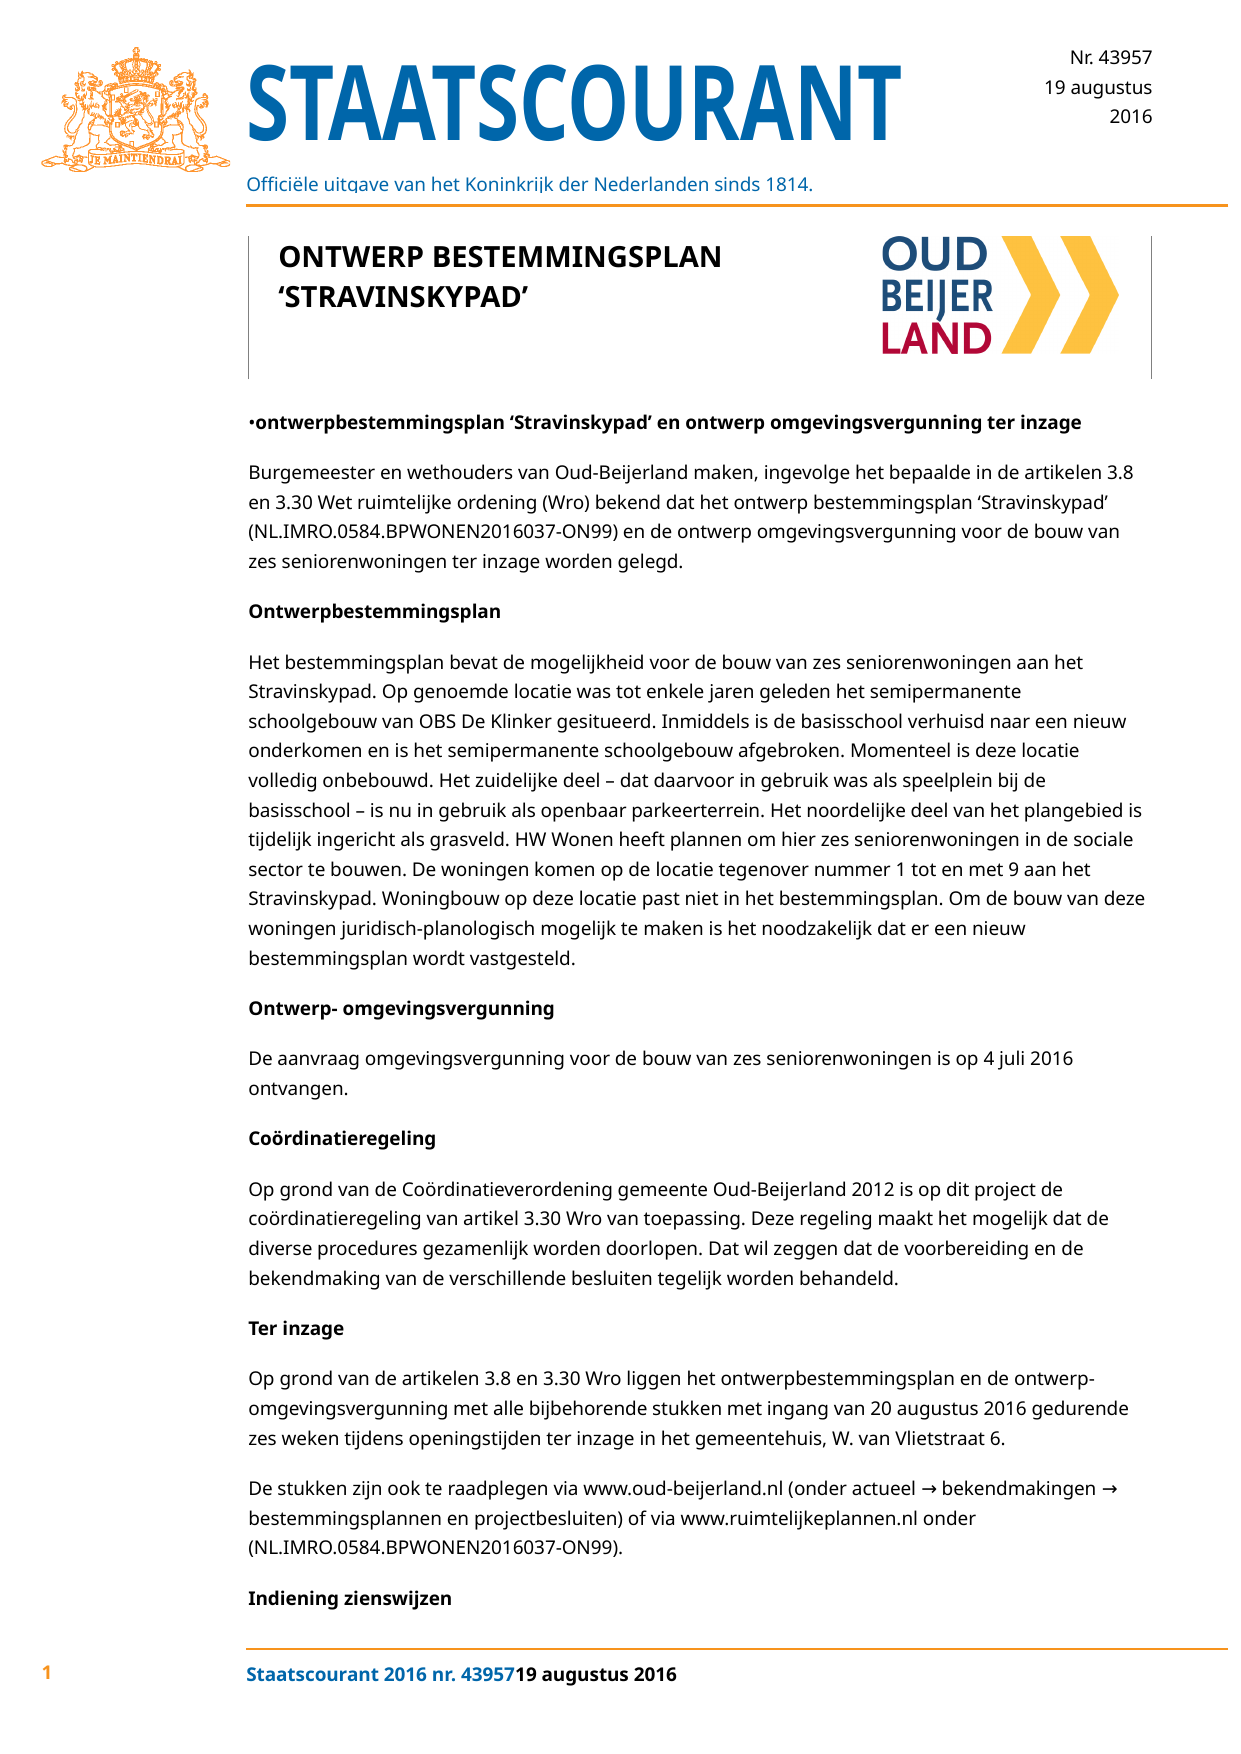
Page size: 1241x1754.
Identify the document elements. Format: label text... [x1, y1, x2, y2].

text Coördinatieregeling [248, 1126, 1152, 1151]
table_header ONTWERP BESTEMMINGSPLAN ‘STRAVINSKYPAD’ [249, 236, 850, 379]
picture [882, 236, 1119, 354]
text Op grond van de artikelen 3.8 en 3.30 Wro liggen het ontwerpbestemmingsplan en de ontwerp-omgevingsvergunning met alle bijbehorende stukken met ingang van 20 augustus 2016 gedurende zes weken tijdens openingstijden ter inzage in het gemeentehuis, W. van Vlietstraat 6. [248, 1366, 1152, 1451]
text De stukken zijn ook te raadplegen via www.oud-beijerland.nl (onder actueel → bekendmakingen → bestemmingsplannen en projectbesluiten) of via www.ruimtelijkeplannen.nl onder (NL.IMRO.0584.BPWONEN2016037-ON99). [248, 1475, 1152, 1560]
text •ontwerpbestemmingsplan ‘Stravinskypad’ en ontwerp omgevingsvergunning ter inzage [248, 409, 1152, 435]
text Ontwerp- omgevingsvergunning [248, 995, 1152, 1021]
text Het bestemmingsplan bevat de mogelijkheid voor de bouw van zes seniorenwoningen aan het Stravinskypad. Op genoemde locatie was tot enkele jaren geleden het semipermanente schoolgebouw van OBS De Klinker gesitueerd. Inmiddels is de basisschool verhuisd naar een nieuw onderkomen en is het semipermanente schoolgebouw afgebroken. Momenteel is deze locatie volledig onbebouwd. Het zuidelijke deel – dat daarvoor in gebruik was als speelplein bij de basisschool – is nu in gebruik als openbaar parkeerterrein. Het noordelijke deel van het plangebied is tijdelijk ingericht als grasveld. HW Wonen heeft plannen om hier zes seniorenwoningen in de sociale sector te bouwen. De woningen komen op de locatie tegenover nummer 1 tot en met 9 aan het Stravinskypad. Woningbouw op deze locatie past niet in het bestemmingsplan. Om de bouw van deze woningen juridisch-planologisch mogelijk te maken is het noodzakelijk dat er een nieuw bestemmingsplan wordt vastgesteld. [248, 649, 1152, 971]
text Indiening zienswijzen [248, 1585, 1152, 1611]
text Burgemeester en wethouders van Oud-Beijerland maken, ingevolge het bepaalde in de artikelen 3.8 en 3.30 Wet ruimtelijke ordening (Wro) bekend dat het ontwerp bestemmingsplan ‘Stravinskypad’ (NL.IMRO.0584.BPWONEN2016037-ON99) en de ontwerp omgevingsvergunning voor de bouw van zes seniorenwoningen ter inzage worden gelegd. [248, 459, 1152, 574]
text De aanvraag omgevingsvergunning voor de bouw van zes seniorenwoningen is op 4 juli 2016 ontvangen. [248, 1046, 1152, 1101]
table_header [850, 236, 1151, 379]
text Ter inzage [248, 1315, 1152, 1341]
text Op grond van de Coördinatieverordening gemeente Oud-Beijerland 2012 is op dit project de coördinatieregeling van artikel 3.30 Wro van toepassing. Deze regeling maakt het mogelijk dat de diverse procedures gezamenlijk worden doorlopen. Dat wil zeggen dat de voorbereiding en de bekendmaking van de verschillende besluiten tegelijk worden behandeld. [248, 1176, 1152, 1291]
picture [41, 47, 231, 172]
text Ontwerpbestemmingsplan [248, 598, 1152, 624]
